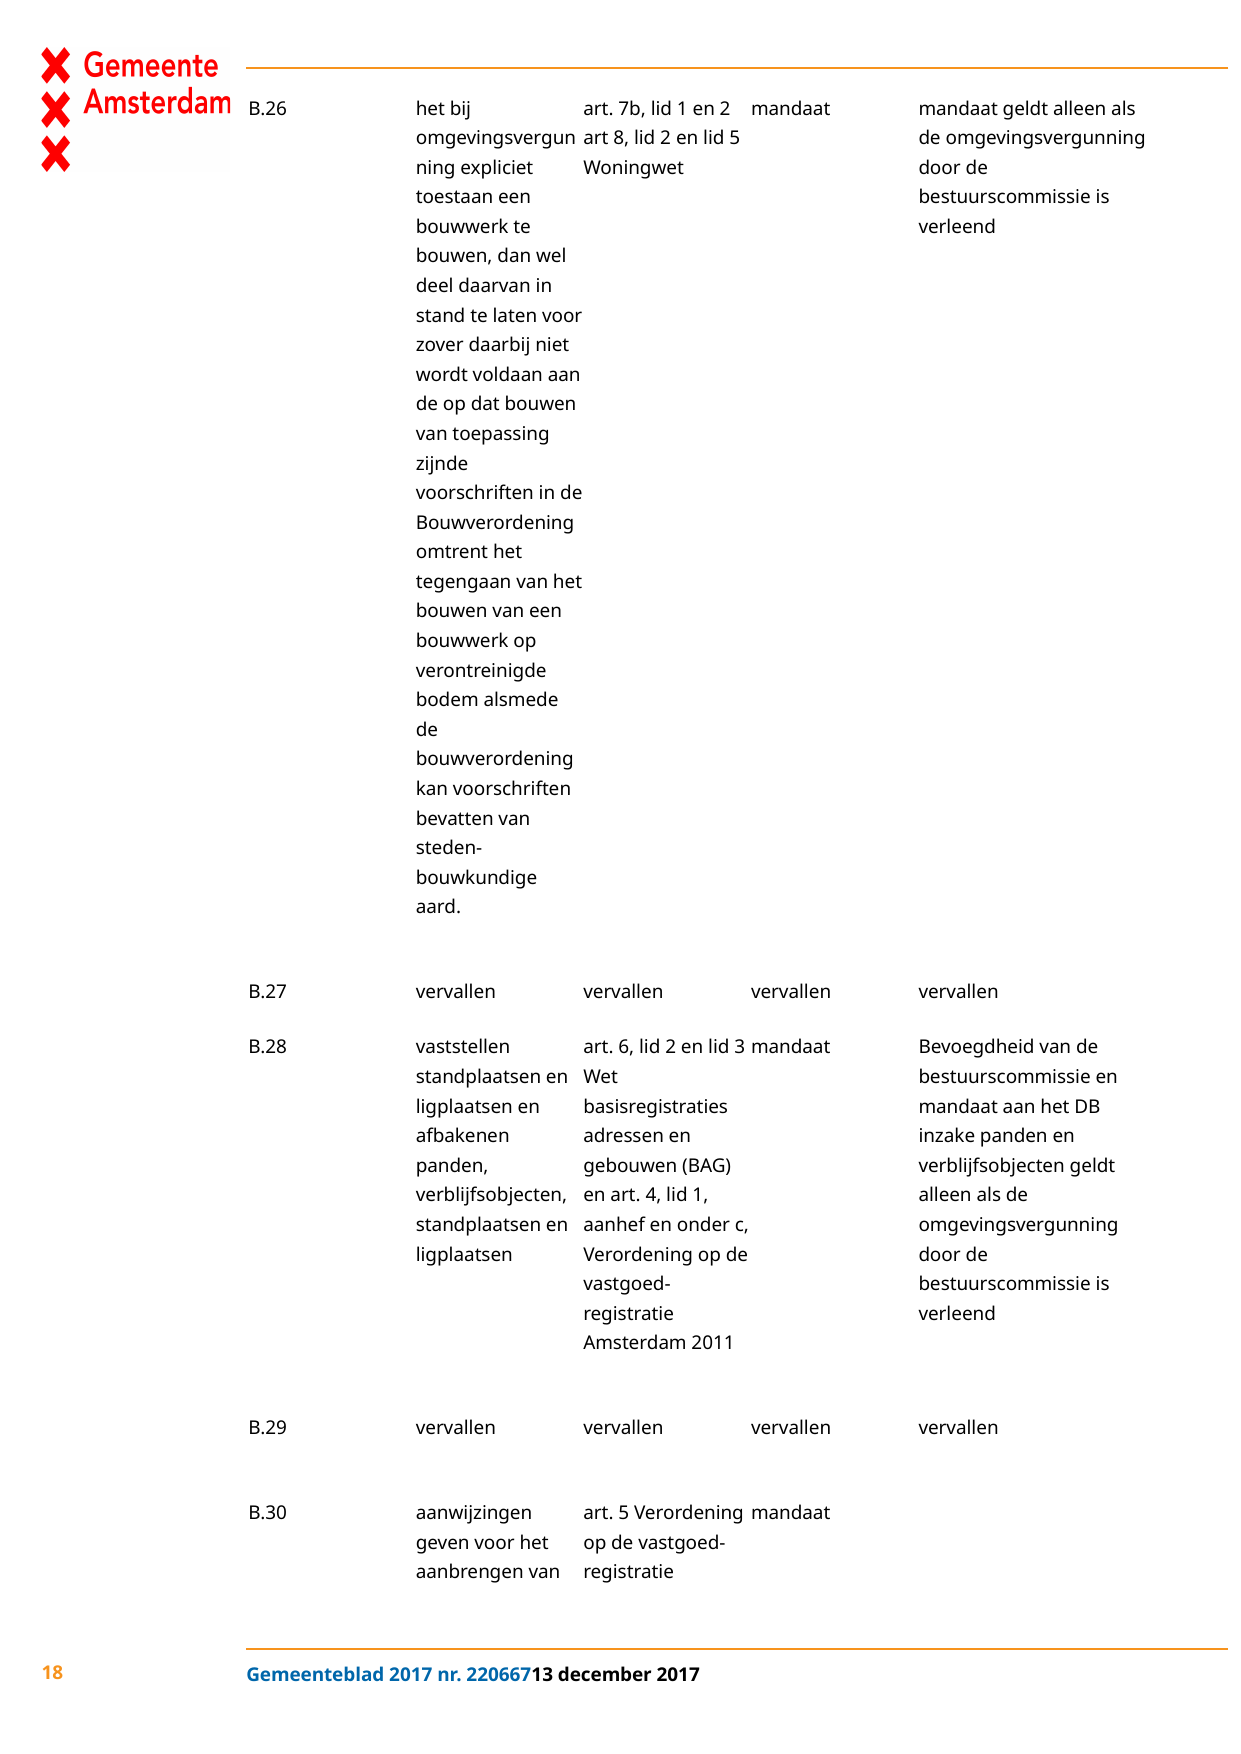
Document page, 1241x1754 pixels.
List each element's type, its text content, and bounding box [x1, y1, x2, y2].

table_cell vaststellen standplaatsen en ligplaatsen en afbakenen panden, verblijfsobjecten, standplaatsen en ligplaatsen [416, 1004, 583, 1385]
table_cell [918, 1470, 1152, 1584]
table_cell vervallen [583, 949, 751, 1004]
table_cell vervallen [751, 949, 918, 1004]
table_cell mandaat geldt alleen als de omgevingsvergunning door de bestuurscommissie is verleend [918, 95, 1152, 949]
table_cell mandaat [751, 95, 918, 949]
table_cell B.29 [248, 1385, 416, 1470]
table_cell vervallen [918, 949, 1152, 1004]
table_cell art. 5 Verordening op de vastgoed- registratie [583, 1470, 751, 1584]
table_cell B.26 [248, 95, 416, 949]
table_cell vervallen [918, 1385, 1152, 1470]
table_cell art. 6, lid 2 en lid 3 Wet basisregistraties adressen en gebouwen (BAG) en art. 4, lid 1, aanhef en onder c, Verordening op de vastgoed-registratie Amsterdam 2011 [583, 1004, 751, 1385]
table_cell aanwijzingen geven voor het aanbrengen van [416, 1470, 583, 1584]
table_cell B.30 [248, 1470, 416, 1584]
table_cell Bevoegdheid van de bestuurscommissie en mandaat aan het DB inzake panden en verblijfsobjecten geldt alleen als de omgevingsvergunning door de bestuurscommissie is verleend [918, 1004, 1152, 1385]
table_cell B.28 [248, 1004, 416, 1385]
table_cell vervallen [416, 949, 583, 1004]
table_cell B.27 [248, 949, 416, 1004]
picture [41, 47, 231, 172]
table_cell vervallen [416, 1385, 583, 1470]
table_cell mandaat [751, 1470, 918, 1584]
table_cell vervallen [583, 1385, 751, 1470]
table_cell mandaat [751, 1004, 918, 1385]
table_cell vervallen [751, 1385, 918, 1470]
table_cell het bij omgevingsvergunning expliciet toestaan een bouwwerk te bouwen, dan wel deel daarvan in stand te laten voor zover daarbij niet wordt voldaan aan de op dat bouwen van toepassing zijnde voorschriften in de Bouwverordening omtrent het tegengaan van het bouwen van een bouwwerk op verontreinigde bodem alsmede de bouwverordening kan voorschriften bevatten van steden-bouwkundige aard. [416, 95, 583, 949]
table_cell art. 7b, lid 1 en 2 art 8, lid 2 en lid 5 Woningwet [583, 95, 751, 949]
